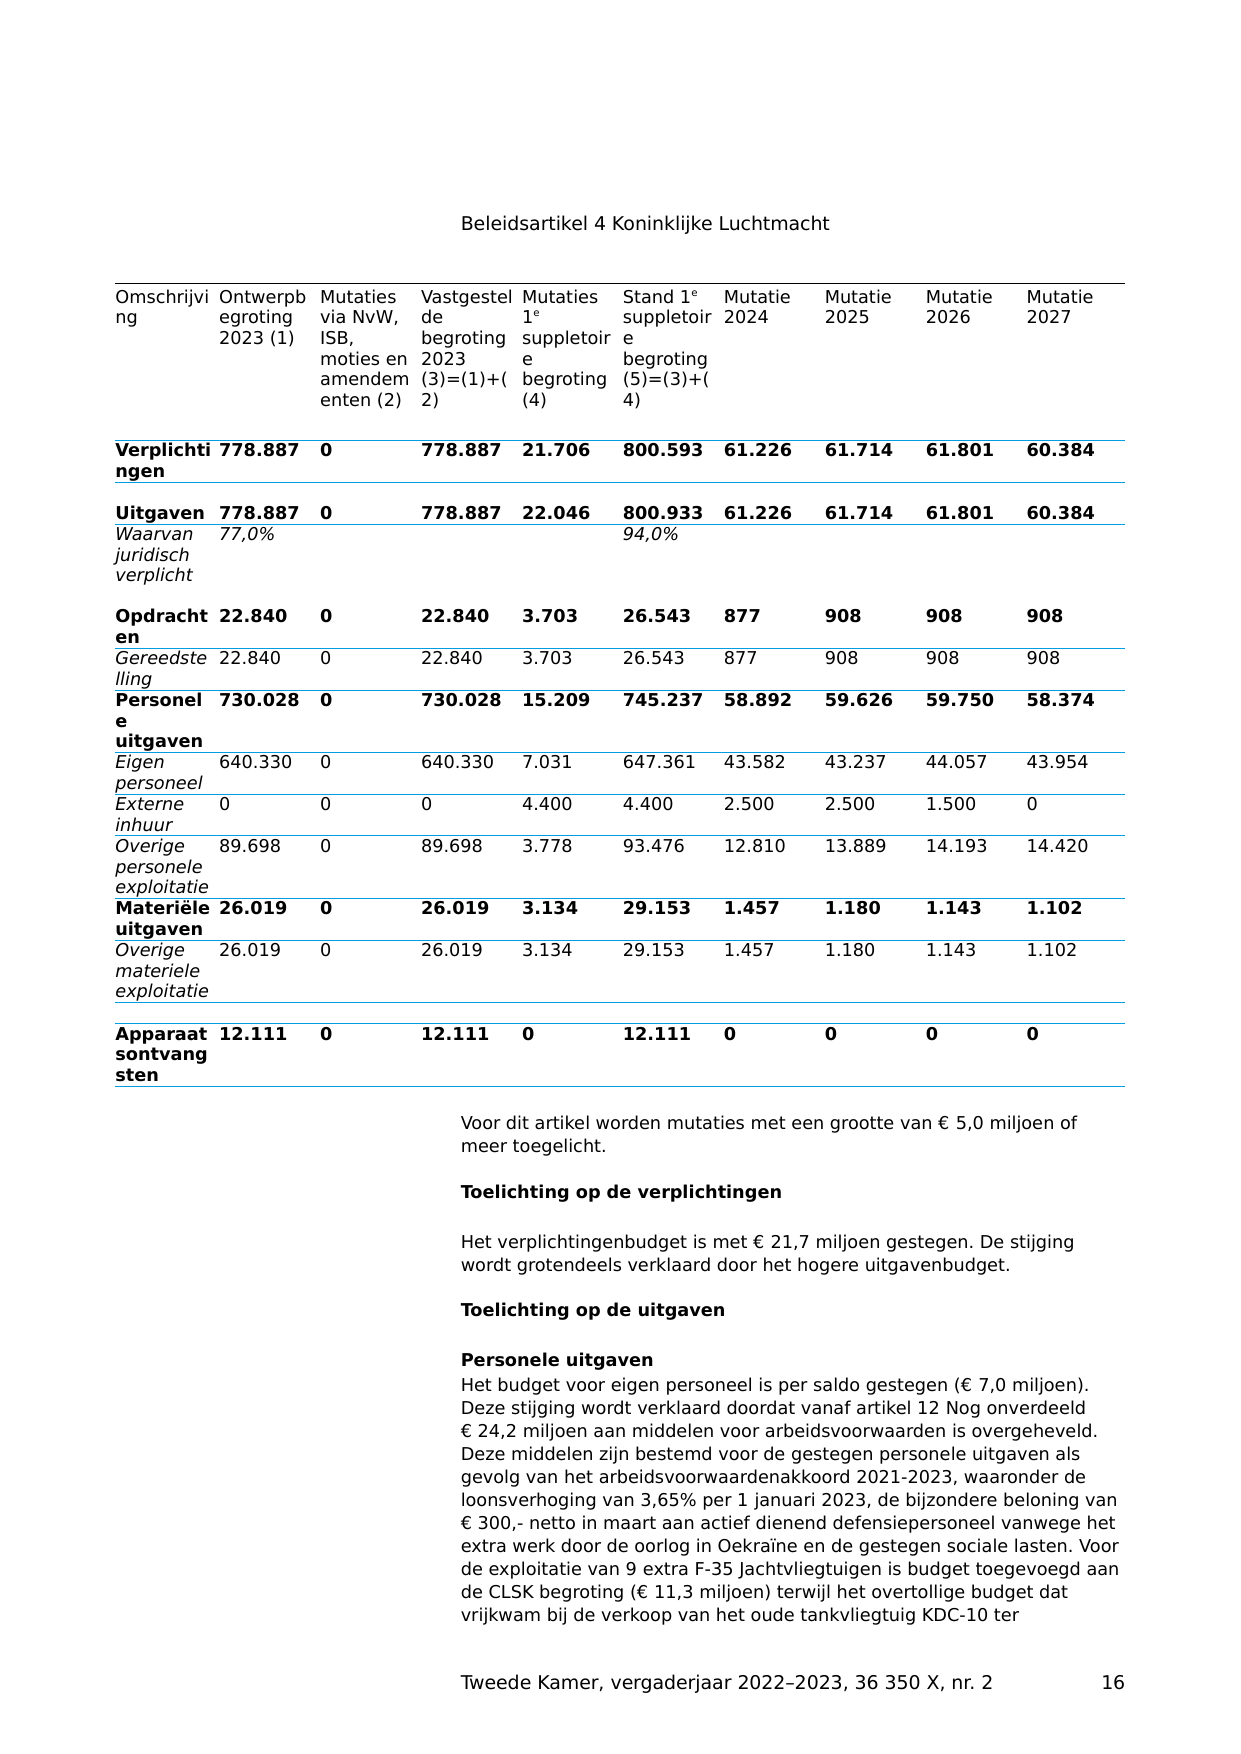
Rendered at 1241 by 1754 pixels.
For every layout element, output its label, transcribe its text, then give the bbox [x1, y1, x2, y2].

table_cell 1.143 [923, 941, 1023, 1002]
table_cell 44.057 [923, 753, 1023, 794]
table_cell Ontwerpbegroting 2023 (1) [216, 284, 317, 413]
table_cell 3.703 [519, 606, 620, 648]
table_cell 0 [317, 649, 418, 689]
table_cell 0 [317, 441, 418, 482]
table_cell 59.626 [822, 691, 923, 752]
table_cell Mutatie 2025 [822, 284, 923, 413]
title Beleidsartikel 4 Koninklijke Luchtmacht [461, 213, 1125, 235]
table_cell 43.954 [1024, 753, 1125, 794]
table_cell [418, 586, 519, 606]
table_cell 0 [317, 503, 418, 523]
table_cell Omschrijving [115, 284, 216, 413]
table_cell 94,0% [620, 525, 721, 586]
table_cell [216, 586, 317, 606]
table_cell 12.810 [721, 836, 822, 898]
table_cell [1024, 483, 1125, 503]
table_cell 22.046 [519, 503, 620, 523]
table_cell 745.237 [620, 691, 721, 752]
table_cell Gereedstelling [115, 649, 216, 689]
table_cell [418, 1003, 519, 1023]
table_cell 29.153 [620, 899, 721, 939]
table_cell 778.887 [418, 503, 519, 523]
table_cell 89.698 [216, 836, 317, 898]
table_cell 0 [822, 1024, 923, 1086]
table_cell [721, 586, 822, 606]
table_cell 1.457 [721, 899, 822, 939]
table_cell 908 [923, 649, 1023, 689]
table_cell 26.543 [620, 649, 721, 689]
table_cell [1024, 1003, 1125, 1023]
table_cell [519, 525, 620, 586]
table_cell [620, 586, 721, 606]
table_cell 877 [721, 606, 822, 648]
table_cell Personele uitgaven [115, 691, 216, 752]
table_cell 7.031 [519, 753, 620, 794]
table_cell [822, 525, 923, 586]
table_cell 778.887 [216, 503, 317, 523]
table_cell 3.703 [519, 649, 620, 689]
table_cell Mutatie 2027 [1024, 284, 1125, 413]
table_cell 778.887 [216, 441, 317, 482]
table_cell Vastgestelde begroting 2023 (3)=(1)+(2) [418, 284, 519, 413]
table_cell [519, 1003, 620, 1023]
table_cell 12.111 [216, 1024, 317, 1086]
text Voor dit artikel worden mutaties met een grootte van € 5,0 miljoen of meer toegelicht. [461, 1111, 1125, 1157]
table_cell [216, 483, 317, 503]
table_cell Uitgaven [115, 503, 216, 523]
text Personele uitgaven [461, 1348, 1125, 1371]
table_cell Waarvan juridisch verplicht [115, 525, 216, 586]
text Toelichting op de verplichtingen [461, 1180, 1125, 1203]
table_cell 58.892 [721, 691, 822, 752]
table_cell 800.593 [620, 441, 721, 482]
text Toelichting op de uitgaven [461, 1298, 1125, 1321]
table_cell [115, 483, 216, 503]
table_cell 1.180 [822, 941, 923, 1002]
table_cell 1.143 [923, 899, 1023, 939]
table_cell [519, 586, 620, 606]
table_cell 26.019 [216, 941, 317, 1002]
table_cell 1.500 [923, 795, 1023, 835]
table_cell 58.374 [1024, 691, 1125, 752]
table_cell 730.028 [216, 691, 317, 752]
table_cell [620, 483, 721, 503]
table_cell [923, 525, 1023, 586]
table_cell 0 [317, 795, 418, 835]
table_cell 2.500 [721, 795, 822, 835]
table_cell 0 [1024, 1024, 1125, 1086]
table_cell [721, 525, 822, 586]
table_cell 0 [317, 1024, 418, 1086]
table_cell Eigen personeel [115, 753, 216, 794]
table_cell 908 [822, 606, 923, 648]
table_cell [317, 1003, 418, 1023]
table_cell [923, 1003, 1023, 1023]
table_cell [317, 586, 418, 606]
table_cell 1.457 [721, 941, 822, 1002]
table_cell 908 [822, 649, 923, 689]
table_cell 22.840 [216, 606, 317, 648]
table_cell 0 [317, 606, 418, 648]
table_cell 2.500 [822, 795, 923, 835]
table_cell Externe inhuur [115, 795, 216, 835]
table_cell 0 [418, 795, 519, 835]
table_cell 22.840 [418, 649, 519, 689]
table_cell 77,0% [216, 525, 317, 586]
table_cell [418, 483, 519, 503]
table_cell 0 [317, 941, 418, 1002]
text Het budget voor eigen personeel is per saldo gestegen (€ 7,0 miljoen). Deze stijging wordt verklaard doordat vanaf artikel 12 Nog onverdeeld € 24,2 miljoen aan middelen voor arbeidsvoorwaarden is overgeheveld. Deze middelen zijn bestemd voor de gestegen personele uitgaven als gevolg van het arbeidsvoorwaardenakkoord 2021-2023, waaronder de loonsverhoging van 3,65% per 1 januari 2023, de bijzondere beloning van € 300,- netto in maart aan actief dienend defensiepersoneel vanwege het extra werk door de oorlog in Oekraïne en de gestegen sociale lasten. Voor de exploitatie van 9 extra F-35 Jachtvliegtuigen is budget toegevoegd aan de CLSK begroting (€ 11,3 miljoen) terwijl het overtollige budget dat vrijkwam bij de verkoop van het oude tankvliegtuig KDC-10 ter [461, 1373, 1125, 1626]
table_cell 22.840 [216, 649, 317, 689]
table_cell 12.111 [620, 1024, 721, 1086]
table_cell 0 [317, 691, 418, 752]
table_cell Stand 1e suppletoire begroting (5)=(3)+(4) [620, 284, 721, 413]
table_cell 778.887 [418, 441, 519, 482]
table_cell Apparaatsontvangsten [115, 1024, 216, 1086]
table_cell 0 [216, 795, 317, 835]
table_cell 1.102 [1024, 941, 1125, 1002]
table_cell Opdrachten [115, 606, 216, 648]
table_cell Mutatie 2026 [923, 284, 1023, 413]
table_cell 26.019 [216, 899, 317, 939]
table_cell 3.134 [519, 941, 620, 1002]
table_cell 640.330 [216, 753, 317, 794]
table_cell 61.714 [822, 441, 923, 482]
table_cell [115, 586, 216, 606]
text Het verplichtingenbudget is met € 21,7 miljoen gestegen. De stijging wordt grotendeels verklaard door het hogere uitgavenbudget. [461, 1230, 1125, 1276]
table_cell 12.111 [418, 1024, 519, 1086]
table_cell 4.400 [620, 795, 721, 835]
table_cell 0 [317, 899, 418, 939]
table_cell [923, 483, 1023, 503]
table_cell 908 [1024, 606, 1125, 648]
table_cell 0 [721, 1024, 822, 1086]
table_cell 0 [1024, 795, 1125, 835]
table_header Artikel 4 Koninklijke Luchtmacht (bedragen x € 1.000) [115, 258, 1125, 283]
table_cell 26.543 [620, 606, 721, 648]
table_cell [317, 483, 418, 503]
table_cell 61.226 [721, 441, 822, 482]
table_cell 43.582 [721, 753, 822, 794]
table_cell Mutatie 2024 [721, 284, 822, 413]
table_cell 640.330 [418, 753, 519, 794]
table_cell 29.153 [620, 941, 721, 1002]
table_cell 1.180 [822, 899, 923, 939]
table_cell 14.193 [923, 836, 1023, 898]
table_cell 14.420 [1024, 836, 1125, 898]
table_cell 21.706 [519, 441, 620, 482]
table_cell 1.102 [1024, 899, 1125, 939]
table_cell [822, 586, 923, 606]
table_cell 61.226 [721, 503, 822, 523]
table_cell 0 [317, 836, 418, 898]
table_cell Overige personele exploitatie [115, 836, 216, 898]
table_cell [317, 525, 418, 586]
table_cell 15.209 [519, 691, 620, 752]
table_cell 13.889 [822, 836, 923, 898]
table_cell 26.019 [418, 941, 519, 1002]
table_cell Materiële uitgaven [115, 899, 216, 939]
table_cell Overige materiele exploitatie [115, 941, 216, 1002]
table_cell 800.933 [620, 503, 721, 523]
table_cell 60.384 [1024, 503, 1125, 523]
table_cell [1024, 525, 1125, 586]
table_cell [418, 525, 519, 586]
table_cell 93.476 [620, 836, 721, 898]
table_cell [519, 483, 620, 503]
table_cell 22.840 [418, 606, 519, 648]
table_cell 3.778 [519, 836, 620, 898]
table_cell [1024, 586, 1125, 606]
table_cell 4.400 [519, 795, 620, 835]
table_cell 59.750 [923, 691, 1023, 752]
table_cell [721, 483, 822, 503]
table_cell 61.714 [822, 503, 923, 523]
table_cell 89.698 [418, 836, 519, 898]
table_cell 0 [317, 753, 418, 794]
table_cell 61.801 [923, 503, 1023, 523]
table_cell 61.801 [923, 441, 1023, 482]
table_cell 43.237 [822, 753, 923, 794]
table_cell Verplichtingen [115, 441, 216, 482]
table_cell Mutaties 1e suppletoire begroting (4) [519, 284, 620, 413]
table_cell 647.361 [620, 753, 721, 794]
table_cell 908 [1024, 649, 1125, 689]
table_cell [721, 1003, 822, 1023]
table_cell 0 [519, 1024, 620, 1086]
table_cell 0 [923, 1024, 1023, 1086]
table_cell [216, 1003, 317, 1023]
table_cell [115, 1003, 216, 1023]
table_cell 730.028 [418, 691, 519, 752]
table_cell 3.134 [519, 899, 620, 939]
table_cell [822, 483, 923, 503]
table_cell 908 [923, 606, 1023, 648]
table_cell 877 [721, 649, 822, 689]
table_cell 60.384 [1024, 441, 1125, 482]
table_cell [620, 1003, 721, 1023]
table_cell Mutaties via NvW, ISB, moties en amendementen (2) [317, 284, 418, 413]
table_cell [115, 414, 1125, 440]
table_cell [822, 1003, 923, 1023]
table_cell [923, 586, 1023, 606]
table_cell 26.019 [418, 899, 519, 939]
